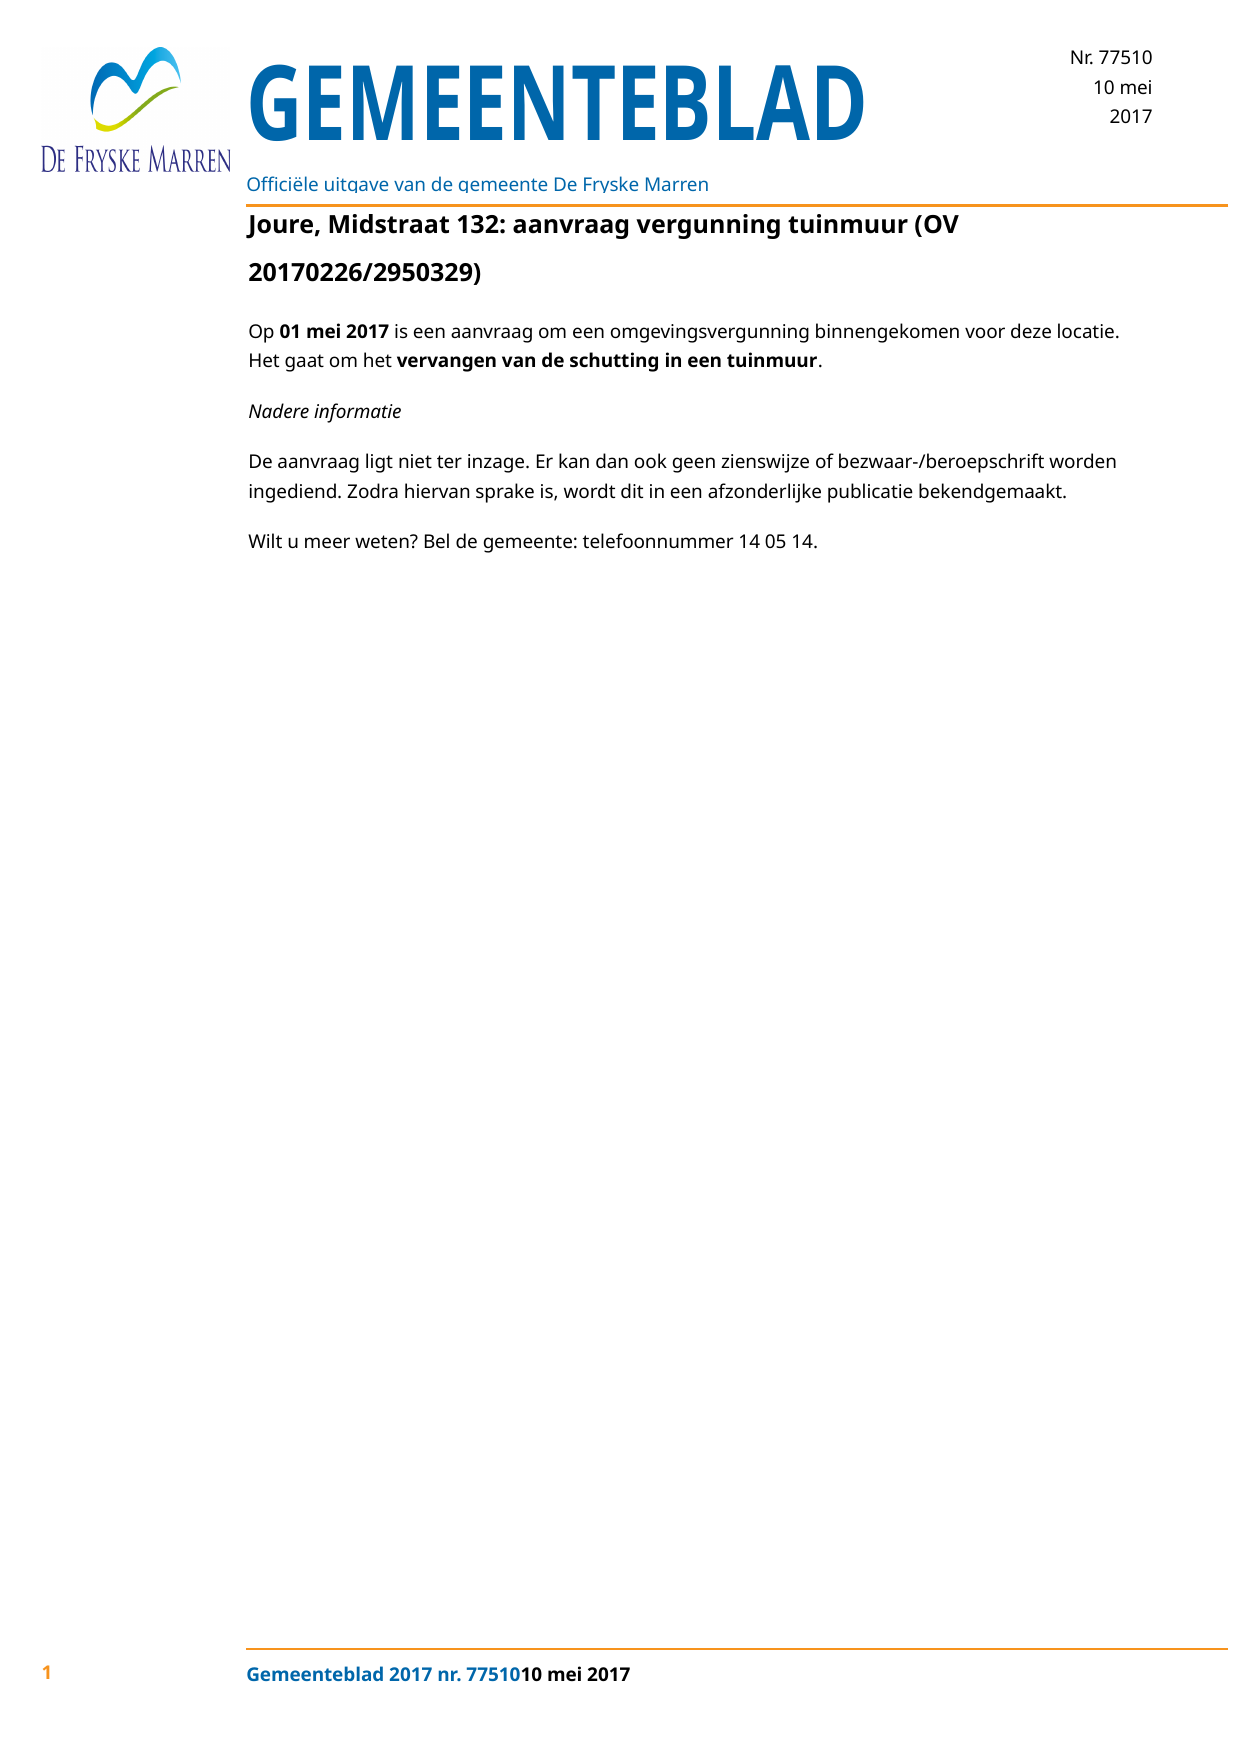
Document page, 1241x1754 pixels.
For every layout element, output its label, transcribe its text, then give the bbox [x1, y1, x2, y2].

text Nadere informatie [248, 398, 1152, 424]
text Op 01 mei 2017 is een aanvraag om een omgevingsvergunning binnengekomen voor deze locatie. Het gaat om het vervangen van de schutting in een tuinmuur. [248, 318, 1152, 373]
text De aanvraag ligt niet ter inzage. Er kan dan ook geen zienswijze of bezwaar-/beroepschrift worden ingediend. Zodra hiervan sprake is, wordt dit in een afzonderlijke publicatie bekendgemaakt. [248, 448, 1152, 504]
text Wilt u meer weten? Bel de gemeente: telefoonnummer 14 05 14. [248, 528, 1152, 554]
picture [41, 47, 231, 172]
text Joure, Midstraat 132: aanvraag vergunning tuinmuur (OV 20170226/2950329) [248, 207, 1152, 288]
